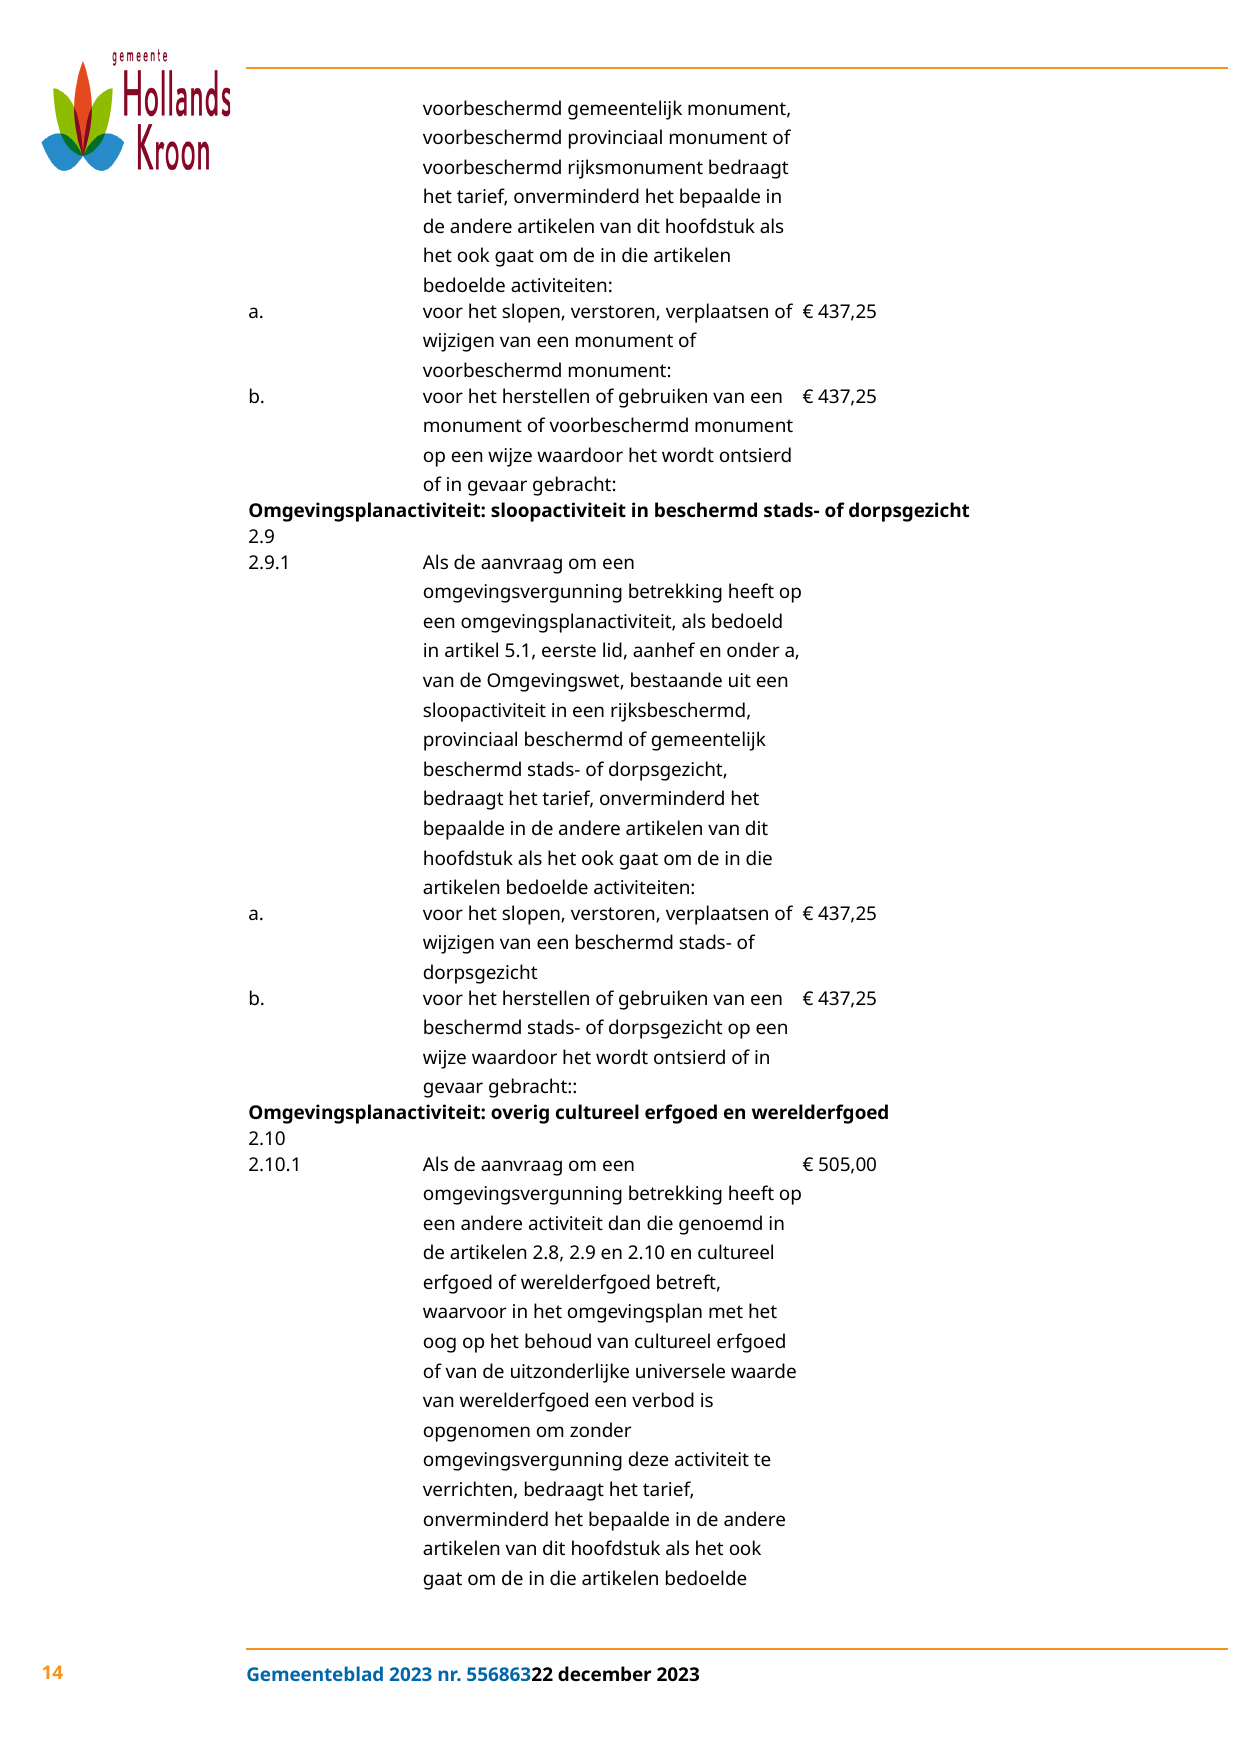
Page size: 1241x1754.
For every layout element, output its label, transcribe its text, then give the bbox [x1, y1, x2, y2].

table_cell Omgevingsplanactiviteit: sloopactiviteit in beschermd stads- of dorpsgezicht [248, 498, 977, 523]
table_cell b. [248, 985, 423, 1099]
table_cell 2.10 [248, 1125, 423, 1151]
table_cell voorbeschermd gemeentelijk monument, voorbeschermd provinciaal monument of voorbeschermd rijksmonument bedraagt het tarief, onverminderd het bepaalde in de andere artikelen van dit hoofdstuk als het ook gaat om de in die artikelen bedoelde activiteiten: [423, 95, 802, 298]
table_cell € 505,00 [802, 1151, 977, 1591]
table_cell € 437,25 [802, 383, 977, 497]
table_cell Als de aanvraag om een omgevingsvergunning betrekking heeft op een omgevingsplanactiviteit, als bedoeld in artikel 5.1, eerste lid, aanhef en onder a, van de Omgevingswet, bestaande uit een sloopactiviteit in een rijksbeschermd, provinciaal beschermd of gemeentelijk beschermd stads- of dorpsgezicht, bedraagt het tarief, onverminderd het bepaalde in de andere artikelen van dit hoofdstuk als het ook gaat om de in die artikelen bedoelde activiteiten: [423, 549, 802, 900]
table_cell [977, 985, 1152, 1099]
table_cell [977, 1151, 1152, 1591]
table_cell voor het slopen, verstoren, verplaatsen of wijzigen van een monument of voorbeschermd monument: [423, 298, 802, 383]
table_cell € 437,25 [802, 985, 977, 1099]
table_cell 2.10.1 [248, 1151, 423, 1591]
table_cell 2.9 [248, 523, 423, 549]
table_cell voor het herstellen of gebruiken van een beschermd stads- of dorpsgezicht op een wijze waardoor het wordt ontsierd of in gevaar gebracht:: [423, 985, 802, 1099]
table_cell a. [248, 298, 423, 383]
table_cell [802, 95, 977, 298]
table_cell [977, 1125, 1152, 1151]
table_cell [977, 549, 1152, 900]
table_cell [802, 549, 977, 900]
table_cell voor het slopen, verstoren, verplaatsen of wijzigen van een beschermd stads- of dorpsgezicht [423, 900, 802, 985]
table_cell [977, 383, 1152, 497]
table_cell a. [248, 900, 423, 985]
table_cell [977, 523, 1152, 549]
table_cell [423, 1125, 802, 1151]
table_cell [423, 523, 802, 549]
table_cell [802, 523, 977, 549]
table_cell 2.9.1 [248, 549, 423, 900]
table_cell [977, 900, 1152, 985]
picture [41, 47, 231, 172]
table_cell [977, 95, 1152, 298]
table_cell Omgevingsplanactiviteit: overig cultureel erfgoed en werelderfgoed [248, 1099, 977, 1125]
table_cell b. [248, 383, 423, 497]
table_cell € 437,25 [802, 298, 977, 383]
table_cell voor het herstellen of gebruiken van een monument of voorbeschermd monument op een wijze waardoor het wordt ontsierd of in gevaar gebracht: [423, 383, 802, 497]
table_cell Als de aanvraag om een omgevingsvergunning betrekking heeft op een andere activiteit dan die genoemd in de artikelen 2.8, 2.9 en 2.10 en cultureel erfgoed of werelderfgoed betreft, waarvoor in het omgevingsplan met het oog op het behoud van cultureel erfgoed of van de uitzonderlijke universele waarde van werelderfgoed een verbod is opgenomen om zonder omgevingsvergunning deze activiteit te verrichten, bedraagt het tarief, onverminderd het bepaalde in de andere artikelen van dit hoofdstuk als het ook gaat om de in die artikelen bedoelde [423, 1151, 802, 1591]
table_cell [977, 298, 1152, 383]
table_cell € 437,25 [802, 900, 977, 985]
table_cell [248, 95, 423, 298]
table_cell [802, 1125, 977, 1151]
